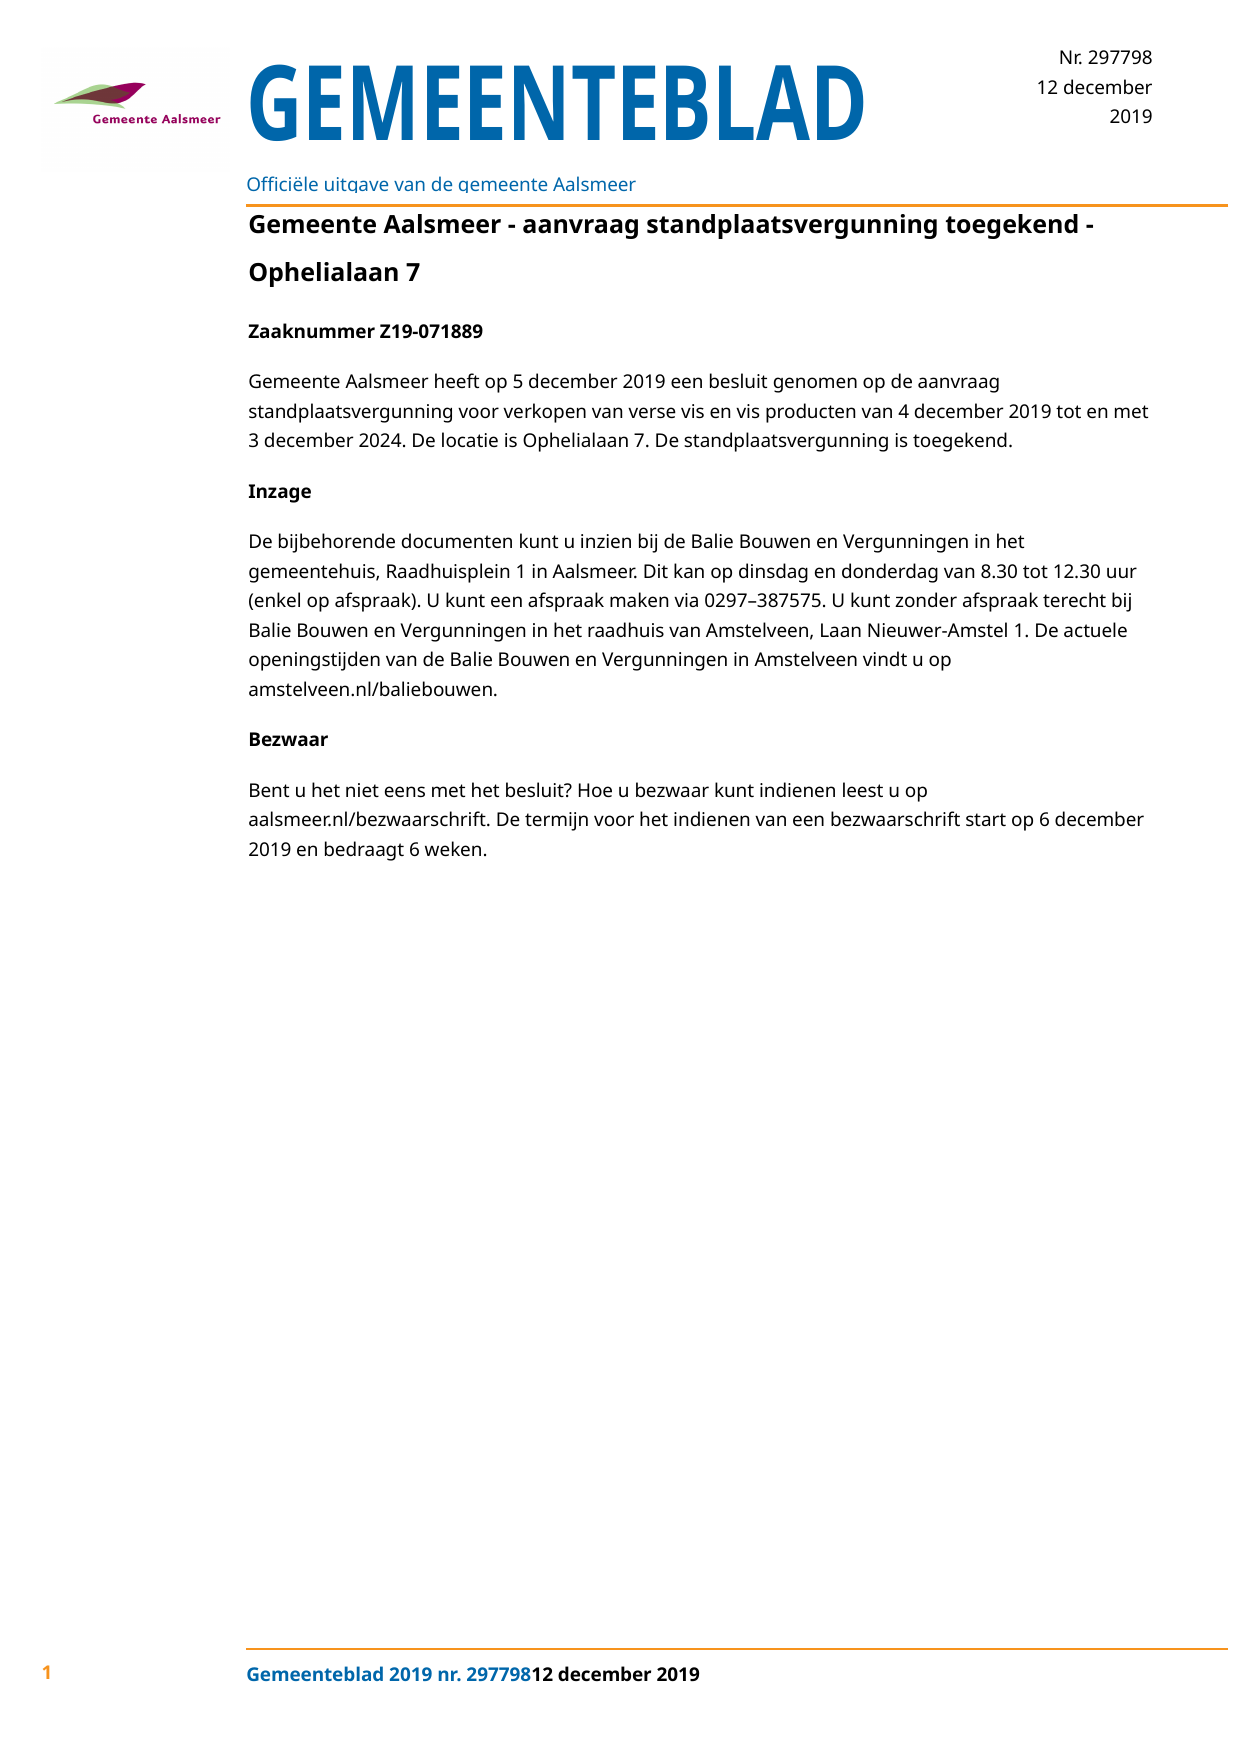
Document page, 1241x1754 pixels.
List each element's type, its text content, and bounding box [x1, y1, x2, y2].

text Bezwaar [248, 727, 1152, 752]
text De bijbehorende documenten kunt u inzien bij de Balie Bouwen en Vergunningen in het gemeentehuis, Raadhuisplein 1 in Aalsmeer. Dit kan op dinsdag en donderdag van 8.30 tot 12.30 uur (enkel op afspraak). U kunt een afspraak maken via 0297–387575. U kunt zonder afspraak terecht bij Balie Bouwen en Vergunningen in het raadhuis van Amstelveen, Laan Nieuwer-Amstel 1. De actuele openingstijden van de Balie Bouwen en Vergunningen in Amstelveen vindt u op amstelveen.nl/baliebouwen. [248, 528, 1152, 702]
text Bent u het niet eens met het besluit? Hoe u bezwaar kunt indienen leest u op aalsmeer.nl/bezwaarschrift. De termijn voor het indienen van een bezwaarschrift start op 6 december 2019 en bedraagt 6 weken. [248, 777, 1152, 862]
text Gemeente Aalsmeer - aanvraag standplaatsvergunning toegekend - Ophelialaan 7 [248, 207, 1152, 288]
text Gemeente Aalsmeer heeft op 5 december 2019 een besluit genomen op de aanvraag standplaatsvergunning voor verkopen van verse vis en vis producten van 4 december 2019 tot en met 3 december 2024. De locatie is Ophelialaan 7. De standplaatsvergunning is toegekend. [248, 368, 1152, 453]
text Zaaknummer Z19-071889 [248, 318, 1152, 344]
picture [41, 47, 231, 172]
text Inzage [248, 478, 1152, 504]
